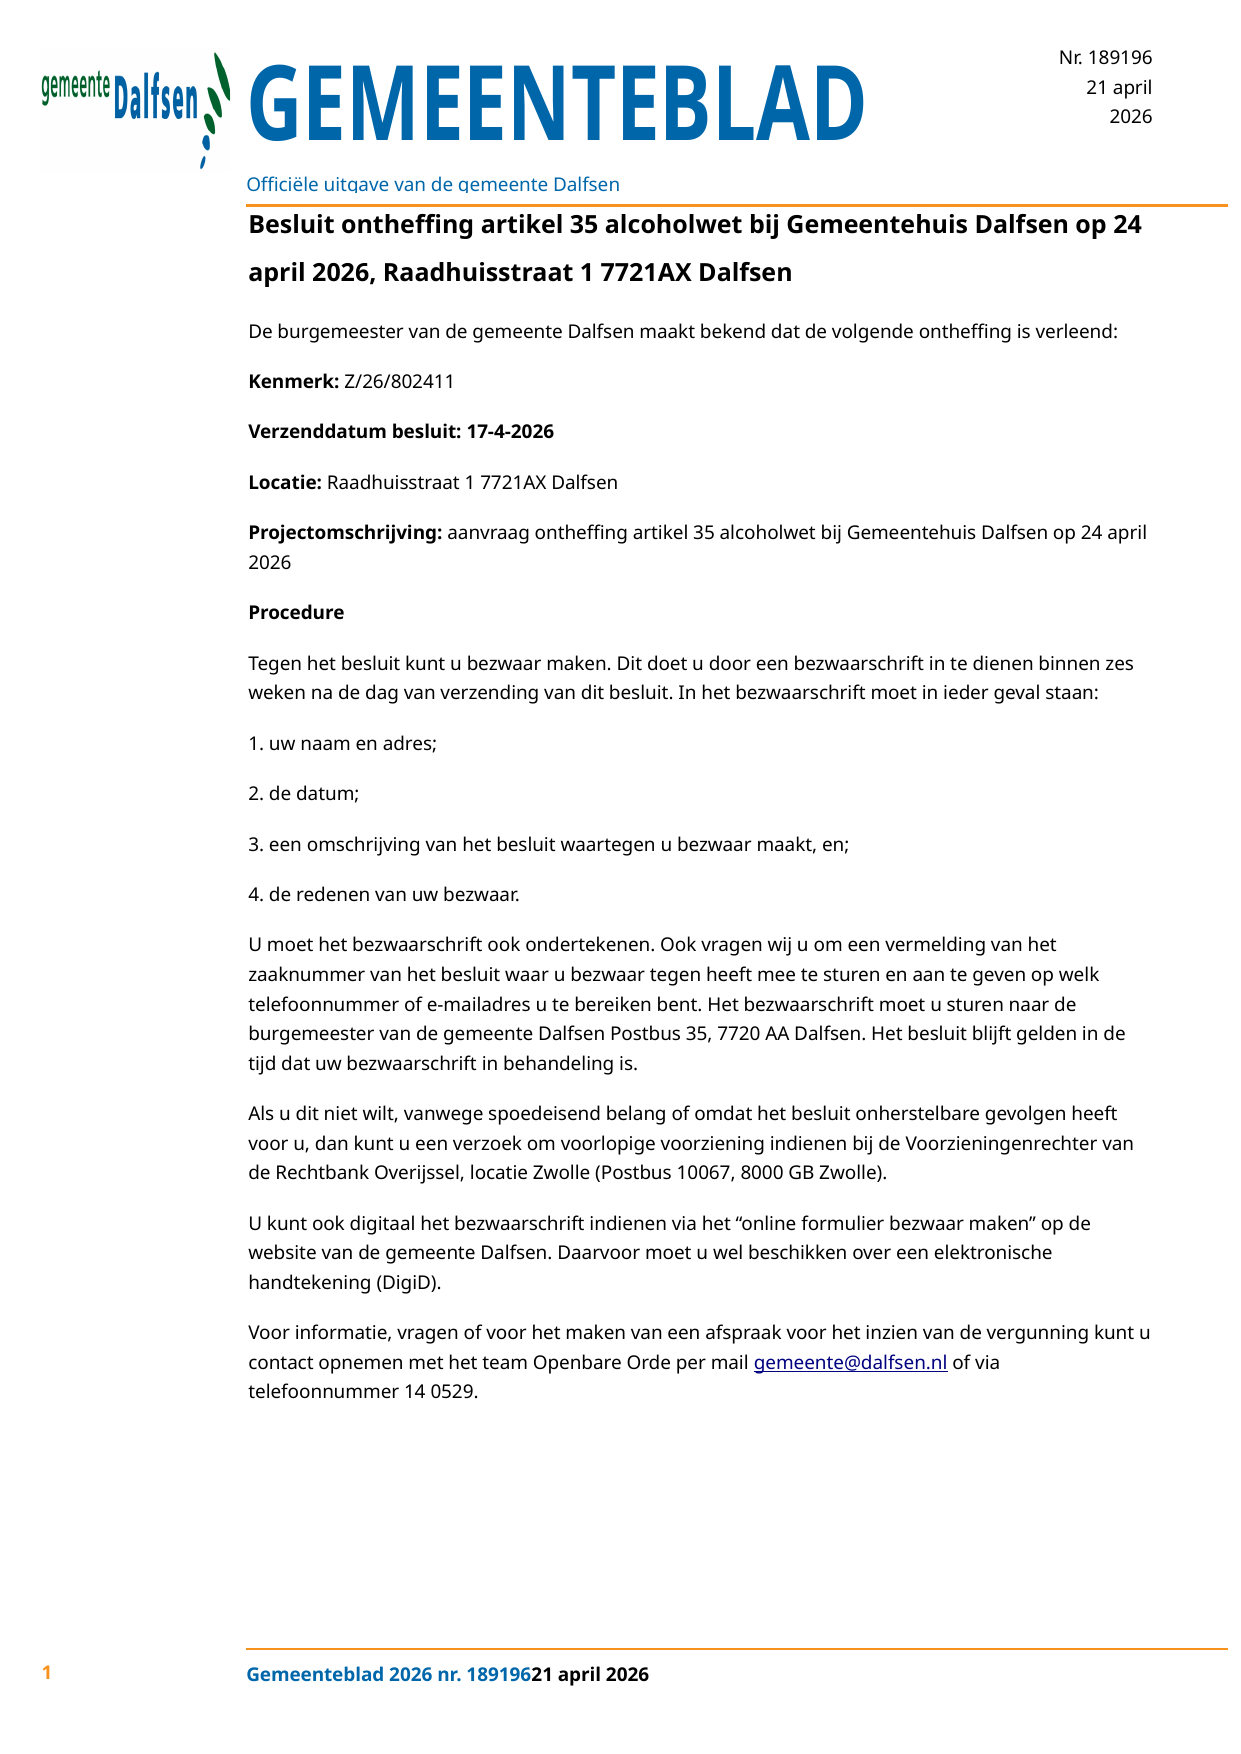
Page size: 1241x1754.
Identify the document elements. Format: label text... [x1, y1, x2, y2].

text Locatie: Raadhuisstraat 1 7721AX Dalfsen [248, 469, 1152, 495]
text Verzenddatum besluit: 17-4-2026 [248, 419, 1152, 444]
text 3. een omschrijving van het besluit waartegen u bezwaar maakt, en; [248, 831, 1152, 857]
text Besluit ontheffing artikel 35 alcoholwet bij Gemeentehuis Dalfsen op 24 april 2026, Raadhuisstraat 1 7721AX Dalfsen [248, 207, 1152, 288]
text Projectomschrijving: aanvraag ontheffing artikel 35 alcoholwet bij Gemeentehuis Dalfsen op 24 april 2026 [248, 519, 1152, 575]
text Procedure [248, 599, 1152, 625]
text Tegen het besluit kunt u bezwaar maken. Dit doet u door een bezwaarschrift in te dienen binnen zes weken na de dag van verzending van dit besluit. In het bezwaarschrift moet in ieder geval staan: [248, 650, 1152, 705]
text Als u dit niet wilt, vanwege spoedeisend belang of omdat het besluit onherstelbare gevolgen heeft voor u, dan kunt u een verzoek om voorlopige voorziening indienen bij de Voorzieningenrechter van de Rechtbank Overijssel, locatie Zwolle (Postbus 10067, 8000 GB Zwolle). [248, 1100, 1152, 1185]
text U moet het bezwaarschrift ook ondertekenen. Ook vragen wij u om een vermelding van het zaaknummer van het besluit waar u bezwaar tegen heeft mee te sturen en aan te geven op welk telefoonnummer of e-mailadres u te bereiken bent. Het bezwaarschrift moet u sturen naar de burgemeester van de gemeente Dalfsen Postbus 35, 7720 AA Dalfsen. Het besluit blijft gelden in de tijd dat uw bezwaarschrift in behandeling is. [248, 932, 1152, 1076]
text U kunt ook digitaal het bezwaarschrift indienen via het “online formulier bezwaar maken” op de website van de gemeente Dalfsen. Daarvoor moet u wel beschikken over een elektronische handtekening (DigiD). [248, 1210, 1152, 1295]
text De burgemeester van de gemeente Dalfsen maakt bekend dat de volgende ontheffing is verleend: [248, 318, 1152, 344]
text 1. uw naam en adres; [248, 730, 1152, 756]
text Voor informatie, vragen of voor het maken van een afspraak voor het inzien van de vergunning kunt u contact opnemen met het team Openbare Orde per mail gemeente@dalfsen.nl of via telefoonnummer 14 0529. [248, 1319, 1152, 1404]
text 2. de datum; [248, 780, 1152, 806]
text Kenmerk: Z/26/802411 [248, 368, 1152, 394]
text 4. de redenen van uw bezwaar. [248, 881, 1152, 907]
picture [41, 47, 231, 172]
